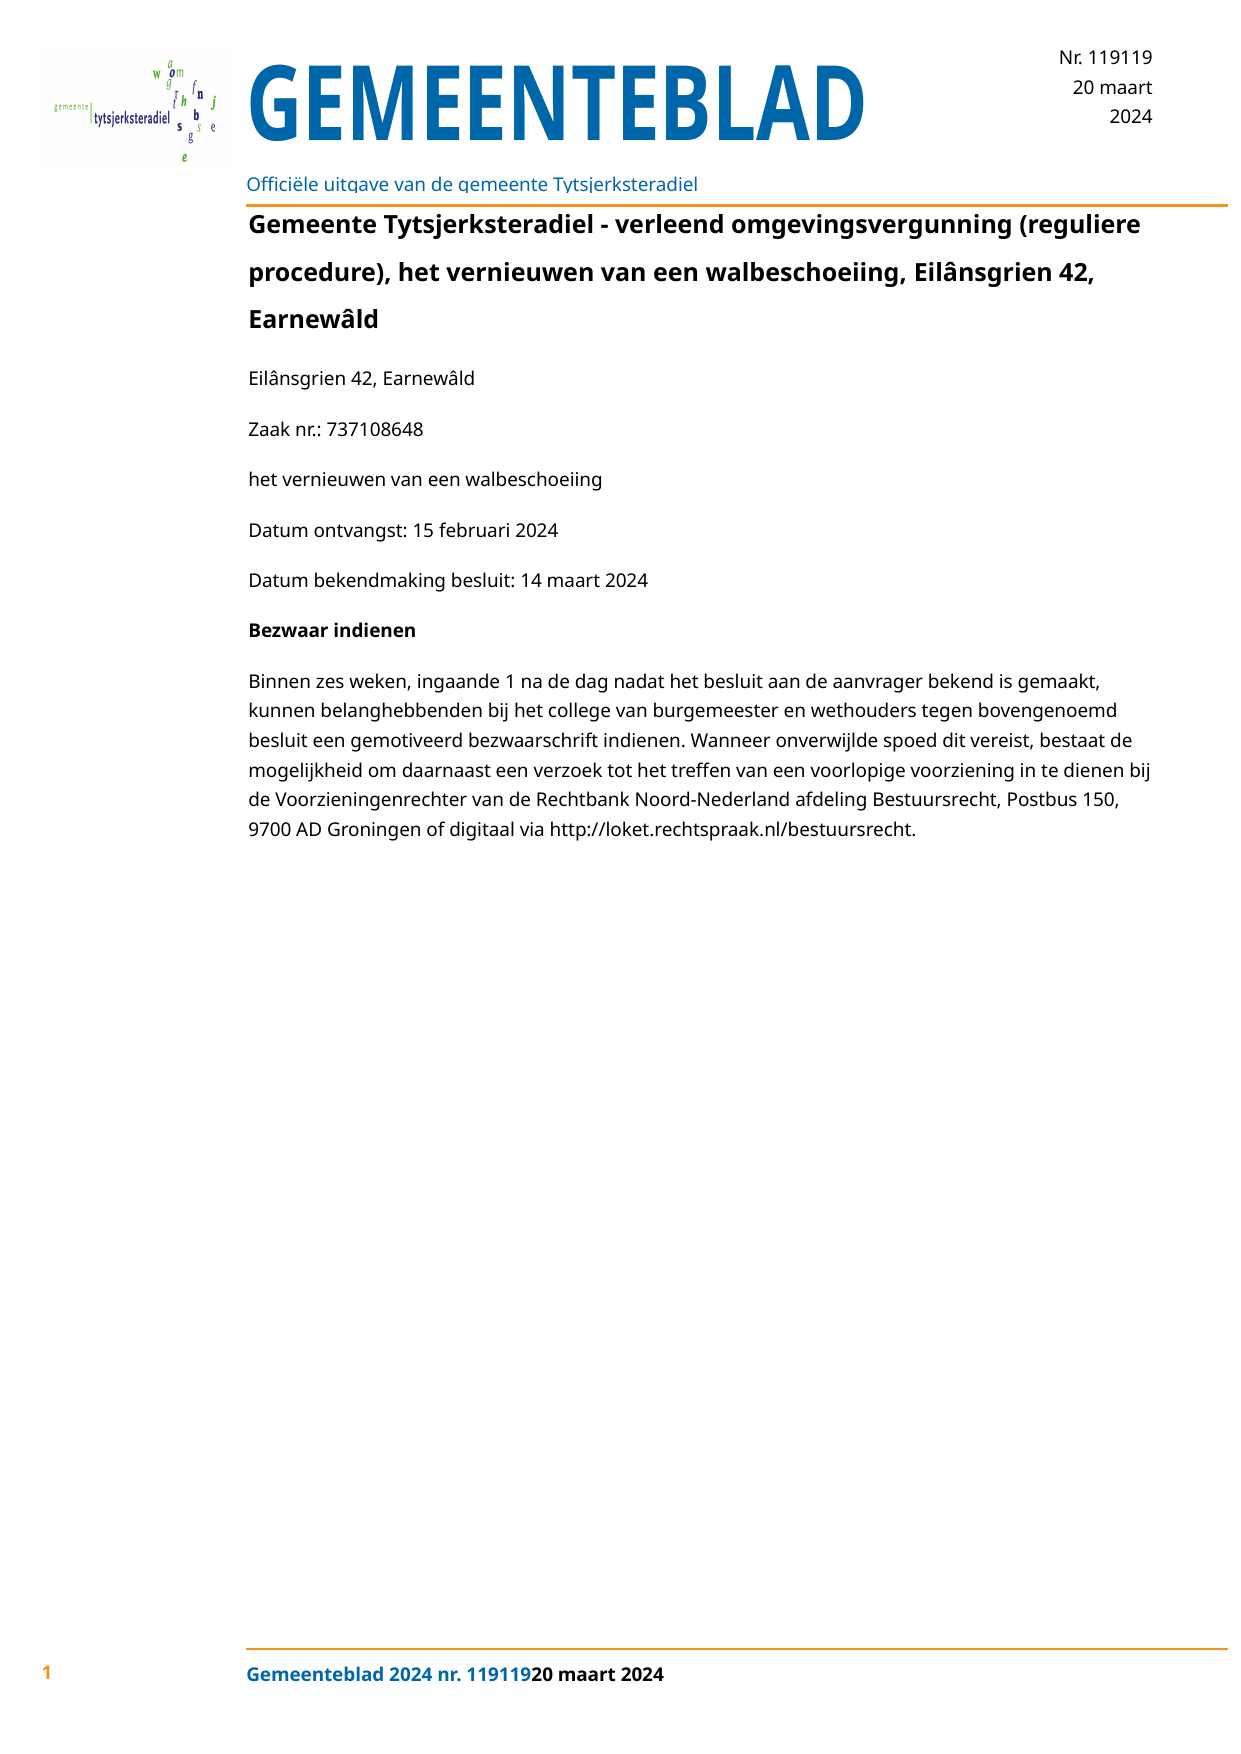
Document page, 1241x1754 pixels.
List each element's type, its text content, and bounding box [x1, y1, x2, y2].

text het vernieuwen van een walbeschoeiing [248, 466, 1152, 492]
picture [41, 47, 231, 172]
text Gemeente Tytsjerksteradiel - verleend omgevingsvergunning (reguliere procedure), het vernieuwen van een walbeschoeiing, Eilânsgrien 42, Earnewâld [248, 207, 1152, 336]
text Datum ontvangst: 15 februari 2024 [248, 517, 1152, 542]
text Bezwaar indienen [248, 618, 1152, 643]
text Datum bekendmaking besluit: 14 maart 2024 [248, 567, 1152, 593]
text Eilânsgrien 42, Earnewâld [248, 366, 1152, 391]
text Zaak nr.: 737108648 [248, 416, 1152, 442]
text Binnen zes weken, ingaande 1 na de dag nadat het besluit aan de aanvrager bekend is gemaakt, kunnen belanghebbenden bij het college van burgemeester en wethouders tegen bovengenoemd besluit een gemotiveerd bezwaarschrift indienen. Wanneer onverwijlde spoed dit vereist, bestaat de mogelijkheid om daarnaast een verzoek tot het treffen van een voorlopige voorziening in te dienen bij de Voorzieningenrechter van de Rechtbank Noord-Nederland afdeling Bestuursrecht, Postbus 150, 9700 AD Groningen of digitaal via http://loket.rechtspraak.nl/bestuursrecht. [248, 668, 1152, 842]
